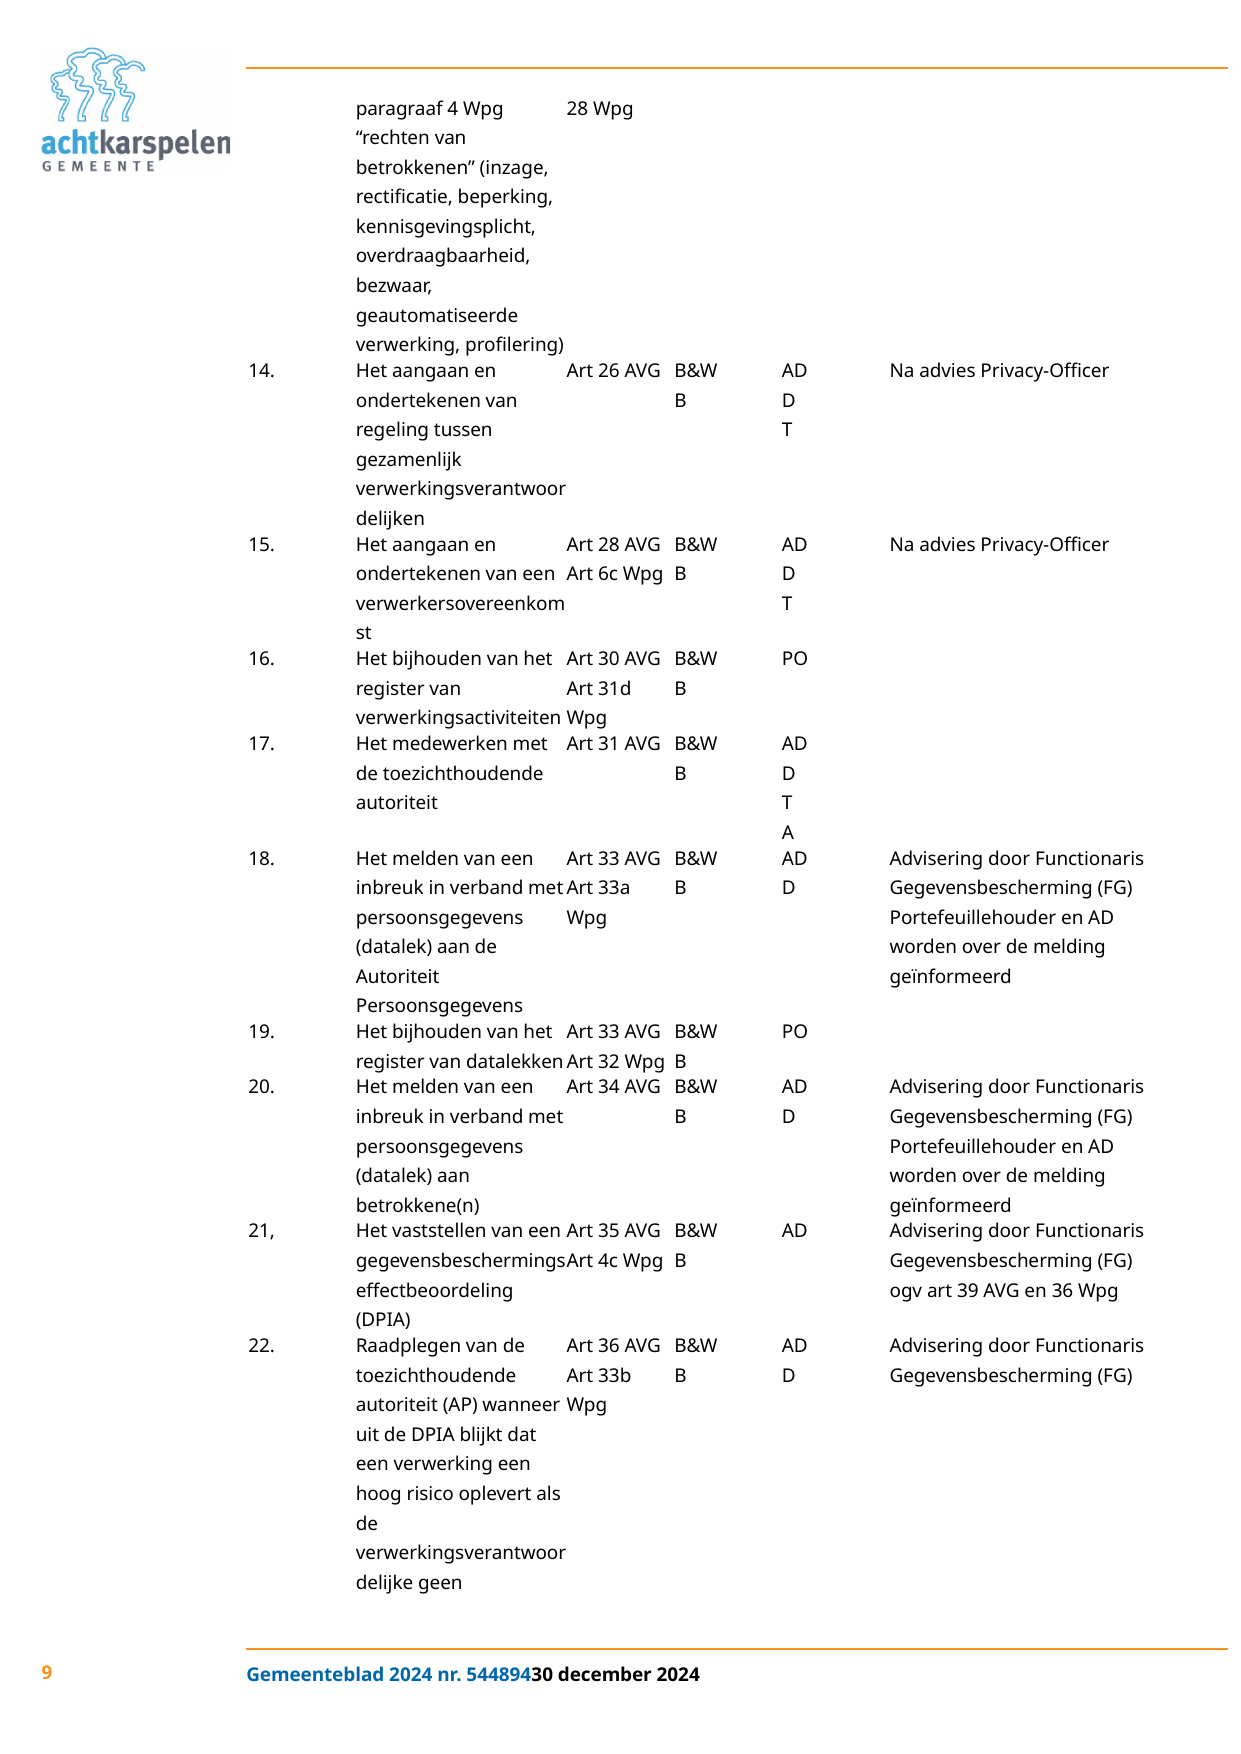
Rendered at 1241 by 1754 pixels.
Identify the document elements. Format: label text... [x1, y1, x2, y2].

table_cell AD D T [782, 357, 889, 531]
table_cell B&W B [674, 730, 782, 845]
table_cell Het melden van een inbreuk in verband met persoonsgegevens (datalek) aan de Autoriteit Persoonsgegevens [356, 845, 566, 1018]
table_cell Na advies Privacy-Officer [889, 357, 1152, 531]
table_cell AD D [782, 845, 889, 1018]
table_cell [889, 645, 1152, 730]
table_cell Het melden van een inbreuk in verband met persoonsgegevens (datalek) aan betrokkene(n) [356, 1074, 566, 1218]
table_cell [889, 1018, 1152, 1074]
table_cell 14. [248, 357, 356, 531]
table_cell Art 31 AVG [566, 730, 674, 845]
table_cell Advisering door Functionaris Gegevensbescherming (FG) Portefeuillehouder en AD worden over de melding geïnformeerd [889, 845, 1152, 1018]
table_cell PO [782, 645, 889, 730]
table_cell Na advies Privacy-Officer [889, 531, 1152, 645]
table_cell B&W B [674, 1332, 782, 1594]
table_cell Art 26 AVG [566, 357, 674, 531]
table_cell B&W B [674, 357, 782, 531]
table_cell Advisering door Functionaris Gegevensbescherming (FG) Portefeuillehouder en AD worden over de melding geïnformeerd [889, 1074, 1152, 1218]
table_cell Het vaststellen van een gegevensbeschermingseffectbeoordeling (DPIA) [356, 1218, 566, 1332]
table_cell Het aangaan en ondertekenen van regeling tussen gezamenlijk verwerkingsverantwoordelijken [356, 357, 566, 531]
table_cell 20. [248, 1074, 356, 1218]
table_cell [889, 730, 1152, 845]
table_cell B&W B [674, 845, 782, 1018]
table_cell [782, 95, 889, 357]
table_cell 21, [248, 1218, 356, 1332]
table_cell PO [782, 1018, 889, 1074]
table_cell Het bijhouden van het register van verwerkingsactiviteiten [356, 645, 566, 730]
table_cell Art 33 AVG Art 33a Wpg [566, 845, 674, 1018]
table_cell AD D T [782, 531, 889, 645]
table_cell Art 34 AVG [566, 1074, 674, 1218]
table_cell [889, 95, 1152, 357]
table_cell Het medewerken met de toezichthoudende autoriteit [356, 730, 566, 845]
table_cell Art 33 AVG Art 32 Wpg [566, 1018, 674, 1074]
table_cell Art 36 AVG Art 33b Wpg [566, 1332, 674, 1594]
table_cell Advisering door Functionaris Gegevensbescherming (FG) [889, 1332, 1152, 1594]
table_cell 15. [248, 531, 356, 645]
table_cell [248, 95, 356, 357]
table_cell Het aangaan en ondertekenen van een verwerkersovereenkomst [356, 531, 566, 645]
table_cell [674, 95, 782, 357]
table_cell 28 Wpg [566, 95, 674, 357]
table_cell B&W B [674, 1074, 782, 1218]
table_cell B&W B [674, 1018, 782, 1074]
table_cell B&W B [674, 1218, 782, 1332]
table_cell 18. [248, 845, 356, 1018]
table_cell 22. [248, 1332, 356, 1594]
table_cell AD [782, 1218, 889, 1332]
picture [41, 47, 231, 172]
table_cell Art 30 AVG Art 31d Wpg [566, 645, 674, 730]
table_cell 16. [248, 645, 356, 730]
table_cell Art 28 AVG Art 6c Wpg [566, 531, 674, 645]
table_cell AD D [782, 1332, 889, 1594]
table_cell paragraaf 4 Wpg “rechten van betrokkenen” (inzage, rectificatie, beperking, kennisgevingsplicht, overdraagbaarheid, bezwaar, geautomatiseerde verwerking, profilering) [356, 95, 566, 357]
table_cell AD D [782, 1074, 889, 1218]
table_cell Raadplegen van de toezichthoudende autoriteit (AP) wanneer uit de DPIA blijkt dat een verwerking een hoog risico oplevert als de verwerkingsverantwoordelijke geen [356, 1332, 566, 1594]
table_cell B&W B [674, 645, 782, 730]
table_cell Art 35 AVG Art 4c Wpg [566, 1218, 674, 1332]
table_cell Advisering door Functionaris Gegevensbescherming (FG) ogv art 39 AVG en 36 Wpg [889, 1218, 1152, 1332]
table_cell 17. [248, 730, 356, 845]
table_cell B&W B [674, 531, 782, 645]
table_cell 19. [248, 1018, 356, 1074]
table_cell AD D T A [782, 730, 889, 845]
table_cell Het bijhouden van het register van datalekken [356, 1018, 566, 1074]
